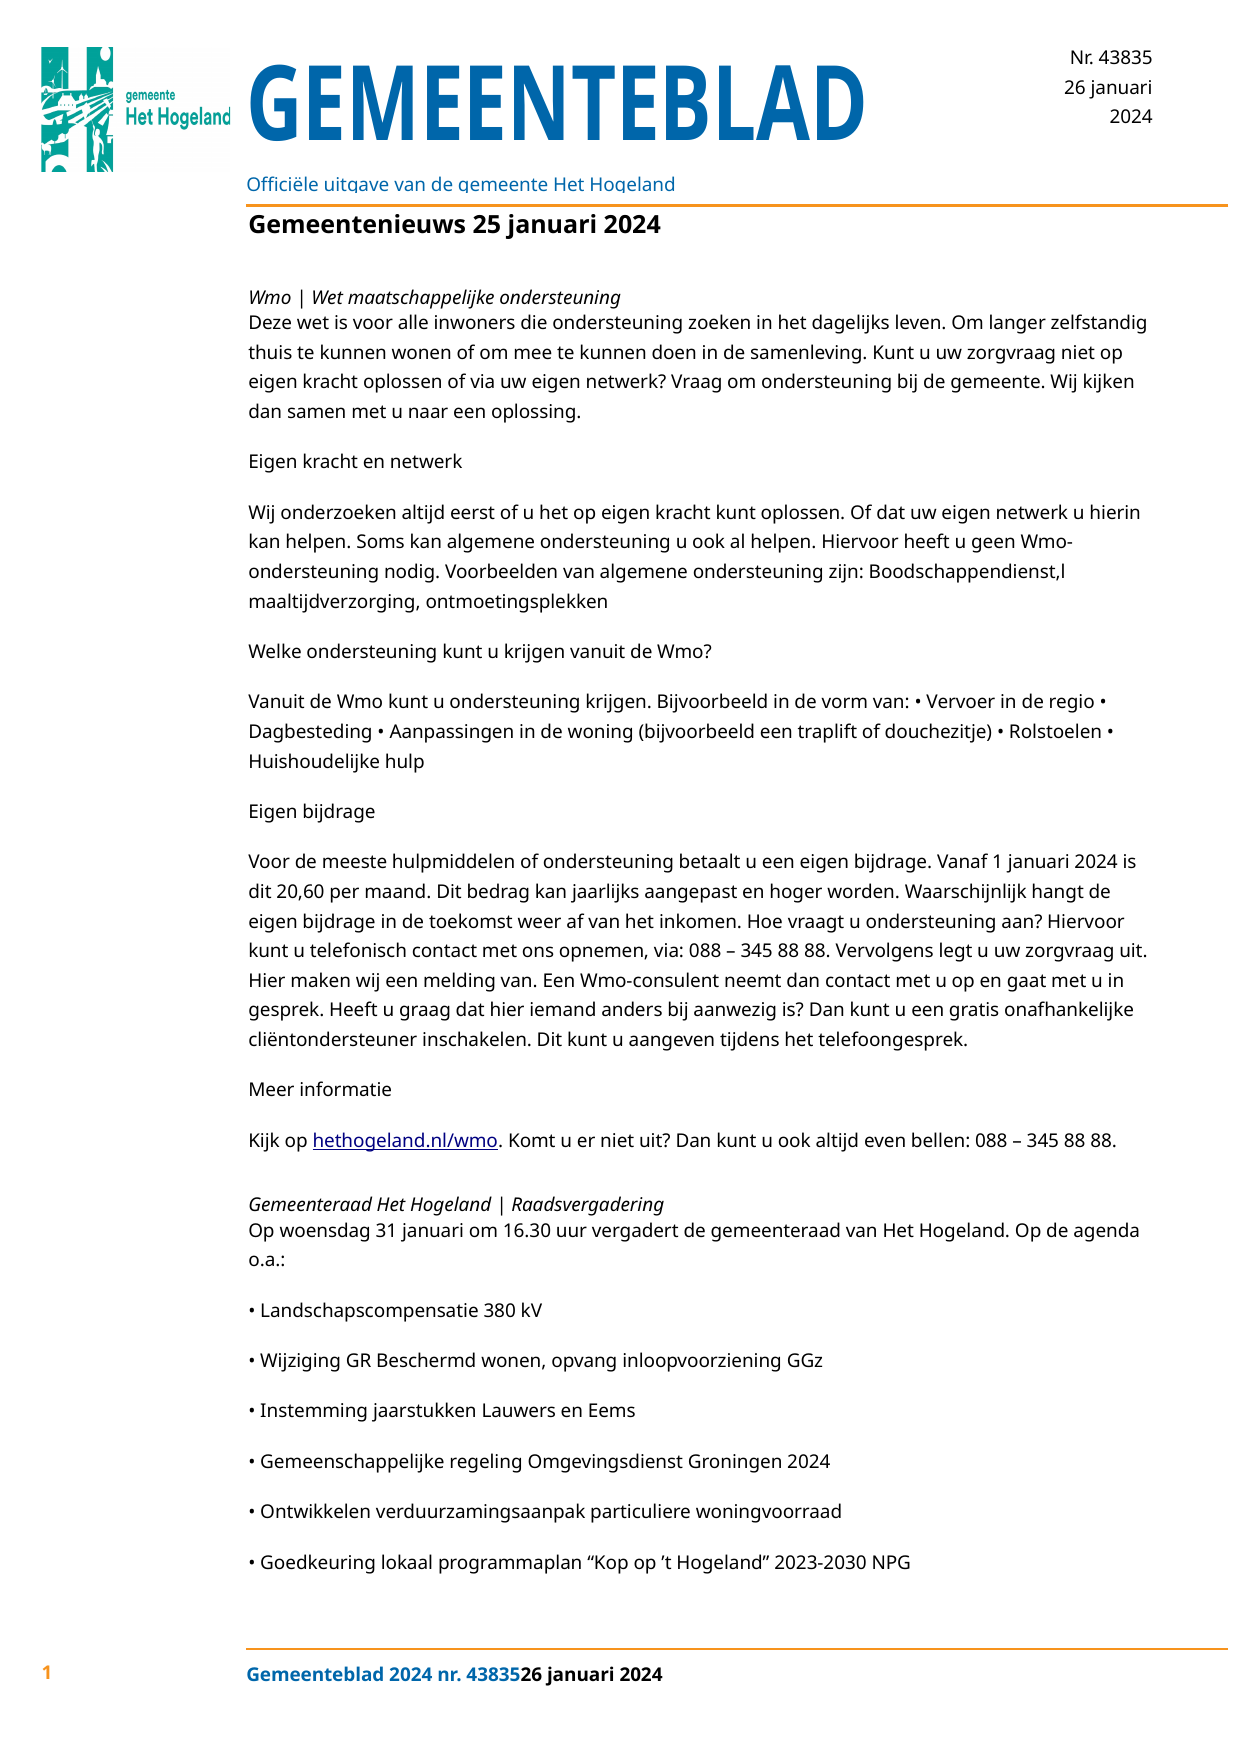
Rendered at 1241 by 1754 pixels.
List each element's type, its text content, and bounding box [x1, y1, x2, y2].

text Wij onderzoeken altijd eerst of u het op eigen kracht kunt oplossen. Of dat uw eigen netwerk u hierin kan helpen. Soms kan algemene ondersteuning u ook al helpen. Hiervoor heeft u geen Wmo-ondersteuning nodig. Voorbeelden van algemene ondersteuning zijn: Boodschappendienst,l maaltijdverzorging, ontmoetingsplekken [248, 499, 1152, 614]
text • Goedkeuring lokaal programmaplan “Kop op ’t Hogeland” 2023-2030 NPG [248, 1549, 1152, 1574]
text Meer informatie [248, 1077, 1152, 1102]
text Eigen bijdrage [248, 798, 1152, 824]
text Welke ondersteuning kunt u krijgen vanuit de Wmo? [248, 638, 1152, 664]
text Deze wet is voor alle inwoners die ondersteuning zoeken in het dagelijks leven. Om langer zelfstandig thuis te kunnen wonen of om mee te kunnen doen in de samenleving. Kunt u uw zorgvraag niet op eigen kracht oplossen of via uw eigen netwerk? Vraag om ondersteuning bij de gemeente. Wij kijken dan samen met u naar een oplossing. [248, 309, 1152, 424]
text Voor de meeste hulpmiddelen of ondersteuning betaalt u een eigen bijdrage. Vanaf 1 januari 2024 is dit 20,60 per maand. Dit bedrag kan jaarlijks aangepast en hoger worden. Waarschijnlijk hangt de eigen bijdrage in de toekomst weer af van het inkomen. Hoe vraagt u ondersteuning aan? Hiervoor kunt u telefonisch contact met ons opnemen, via: 088 – 345 88 88. Vervolgens legt u uw zorgvraag uit. Hier maken wij een melding van. Een Wmo-consulent neemt dan contact met u op en gaat met u in gesprek. Heeft u graag dat hier iemand anders bij aanwezig is? Dan kunt u een gratis onafhankelijke cliëntondersteuner inschakelen. Dit kunt u aangeven tijdens het telefoongesprek. [248, 849, 1152, 1052]
text • Wijziging GR Beschermd wonen, opvang inloopvoorziening GGz [248, 1347, 1152, 1373]
text Wmo | Wet maatschappelijke ondersteuning [248, 284, 1152, 309]
text Gemeentenieuws 25 januari 2024 [248, 207, 1152, 241]
text Gemeenteraad Het Hogeland | Raadsvergadering [248, 1191, 1152, 1217]
text Op woensdag 31 januari om 16.30 uur vergadert de gemeenteraad van Het Hogeland. Op de agenda o.a.: [248, 1217, 1152, 1272]
text Kijk op hethogeland.nl/wmo. Komt u er niet uit? Dan kunt u ook altijd even bellen: 088 – 345 88 88. [248, 1127, 1152, 1153]
text • Ontwikkelen verduurzamingsaanpak particuliere woningvoorraad [248, 1498, 1152, 1524]
text Eigen kracht en netwerk [248, 449, 1152, 474]
text Vanuit de Wmo kunt u ondersteuning krijgen. Bijvoorbeeld in de vorm van: • Vervoer in de regio • Dagbesteding • Aanpassingen in de woning (bijvoorbeeld een traplift of douchezitje) • Rolstoelen • Huishoudelijke hulp [248, 689, 1152, 774]
text • Instemming jaarstukken Lauwers en Eems [248, 1398, 1152, 1423]
picture [41, 47, 231, 172]
text • Gemeenschappelijke regeling Omgevingsdienst Groningen 2024 [248, 1448, 1152, 1474]
text • Landschapscompensatie 380 kV [248, 1297, 1152, 1322]
